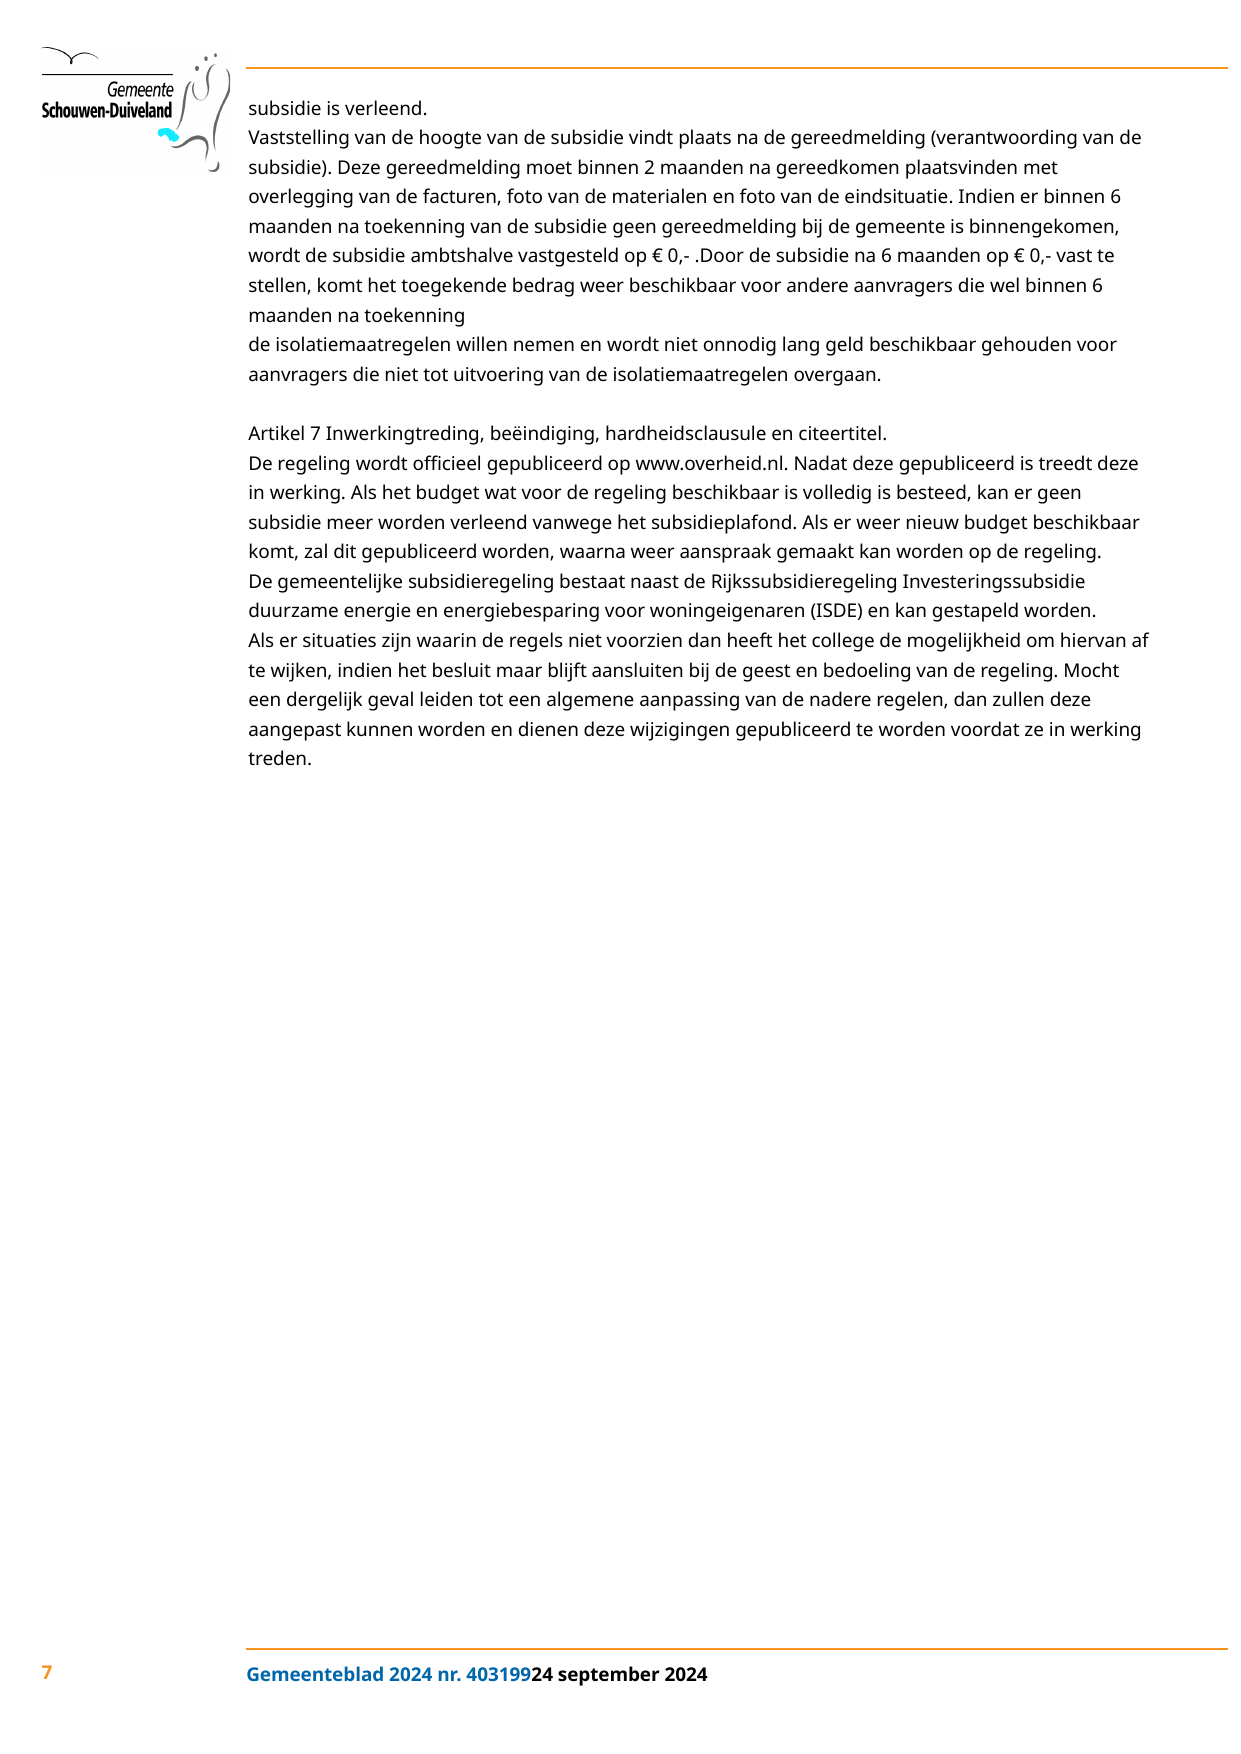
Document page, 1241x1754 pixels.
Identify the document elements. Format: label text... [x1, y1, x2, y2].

text de isolatiemaatregelen willen nemen en wordt niet onnodig lang geld beschikbaar gehouden voor aanvragers die niet tot uitvoering van de isolatiemaatregelen overgaan. [248, 331, 1152, 387]
text Vaststelling van de hoogte van de subsidie vindt plaats na de gereedmelding (verantwoording van de subsidie). Deze gereedmelding moet binnen 2 maanden na gereedkomen plaatsvinden met overlegging van de facturen, foto van de materialen en foto van de eindsituatie. Indien er binnen 6 maanden na toekenning van de subsidie geen gereedmelding bij de gemeente is binnengekomen, wordt de subsidie ambtshalve vastgesteld op € 0,- .Door de subsidie na 6 maanden op € 0,- vast te stellen, komt het toegekende bedrag weer beschikbaar voor andere aanvragers die wel binnen 6 maanden na toekenning [248, 124, 1152, 328]
text De gemeentelijke subsidieregeling bestaat naast de Rijkssubsidieregeling Investeringssubsidie duurzame energie en energiebesparing voor woningeigenaren (ISDE) en kan gestapeld worden. [248, 568, 1152, 623]
picture [41, 47, 231, 172]
text subsidie is verleend. [248, 95, 1152, 121]
text Artikel 7 Inwerkingtreding, beëindiging, hardheidsclausule en citeertitel. [248, 420, 1152, 446]
text Als er situaties zijn waarin de regels niet voorzien dan heeft het college de mogelijkheid om hiervan af te wijken, indien het besluit maar blijft aansluiten bij de geest en bedoeling van de regeling. Mocht een dergelijk geval leiden tot een algemene aanpassing van de nadere regelen, dan zullen deze aangepast kunnen worden en dienen deze wijzigingen gepubliceerd te worden voordat ze in werking treden. [248, 627, 1152, 771]
text De regeling wordt officieel gepubliceerd op www.overheid.nl. Nadat deze gepubliceerd is treedt deze in werking. Als het budget wat voor de regeling beschikbaar is volledig is besteed, kan er geen subsidie meer worden verleend vanwege het subsidieplafond. Als er weer nieuw budget beschikbaar komt, zal dit gepubliceerd worden, waarna weer aanspraak gemaakt kan worden op de regeling. [248, 450, 1152, 564]
